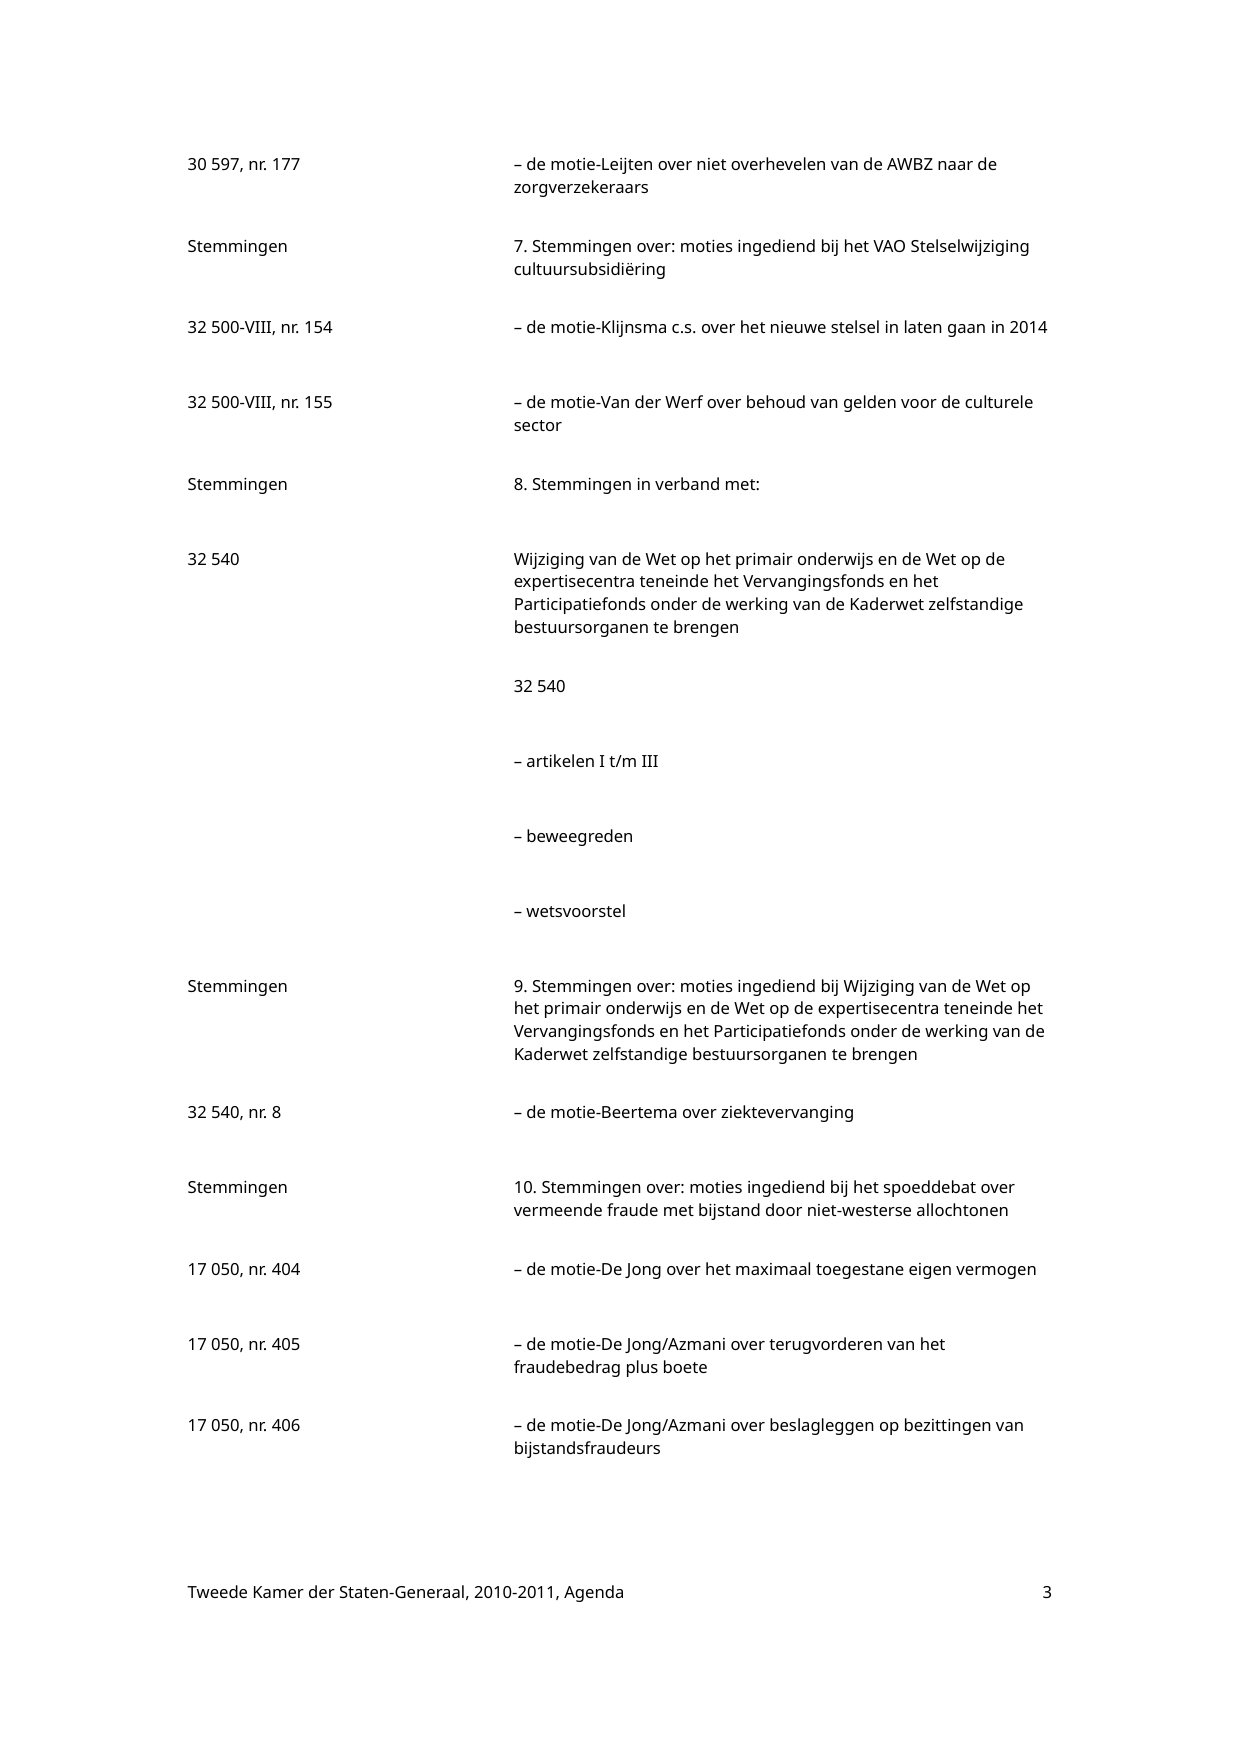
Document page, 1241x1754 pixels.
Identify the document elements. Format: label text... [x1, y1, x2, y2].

table_cell [490, 1330, 510, 1411]
table_cell Stemmingen [188, 1173, 490, 1254]
table_cell Stemmingen [188, 231, 490, 313]
table_cell [490, 1173, 510, 1254]
table_cell 9. Stemmingen over: moties ingediend bij Wijziging van de Wet op het primair onderwijs en de Wet op de expertisecentra teneinde het Vervangingsfonds en het Participatiefonds onder de werking van de Kaderwet zelfstandige bestuursorganen te brengen [510, 971, 1053, 1098]
table_cell 17 050, nr. 405 [188, 1330, 490, 1411]
table_cell 7. Stemmingen over: moties ingediend bij het VAO Stelselwijziging cultuursubsidiëring [510, 231, 1053, 313]
table_cell Stemmingen [188, 971, 490, 1098]
table_cell – beweegreden [510, 821, 1053, 896]
table_cell 32 500-VIII, nr. 154 [188, 313, 490, 388]
table_cell 10. Stemmingen over: moties ingediend bij het spoeddebat over vermeende fraude met bijstand door niet-westerse allochtonen [510, 1173, 1053, 1254]
table_cell [490, 1255, 510, 1329]
table_cell [490, 821, 510, 896]
table_cell Stemmingen [188, 469, 490, 544]
table_cell [490, 150, 510, 231]
table_cell – de motie-De Jong/Azmani over beslagleggen op bezittingen van bijstandsfraudeurs [510, 1411, 1053, 1492]
table_cell [188, 896, 490, 971]
table_cell [490, 313, 510, 388]
table_cell [490, 469, 510, 544]
table_cell [490, 896, 510, 971]
table_cell 8. Stemmingen in verband met: [510, 469, 1053, 544]
table_cell [490, 388, 510, 469]
table_cell [188, 671, 490, 746]
table_cell [490, 746, 510, 821]
table_cell – artikelen I t/m III [510, 746, 1053, 821]
table_cell 32 500-VIII, nr. 155 [188, 388, 490, 469]
table_cell [490, 971, 510, 1098]
table_cell – de motie-Beertema over ziektevervanging [510, 1098, 1053, 1173]
table_cell – de motie-De Jong/Azmani over terugvorderen van het fraudebedrag plus boete [510, 1330, 1053, 1411]
table_cell [490, 671, 510, 746]
table_cell Wijziging van de Wet op het primair onderwijs en de Wet op de expertisecentra teneinde het Vervangingsfonds en het Participatiefonds onder de werking van de Kaderwet zelfstandige bestuursorganen te brengen [510, 544, 1053, 671]
table_cell [188, 746, 490, 821]
table_cell [188, 821, 490, 896]
table_cell [490, 544, 510, 671]
table_cell – de motie-Leijten over niet overhevelen van de AWBZ naar de zorgverzekeraars [510, 150, 1053, 231]
table_cell 32 540 [188, 544, 490, 671]
table_cell 32 540 [510, 671, 1053, 746]
table_cell 17 050, nr. 406 [188, 1411, 490, 1492]
table_cell [490, 231, 510, 313]
table_cell 32 540, nr. 8 [188, 1098, 490, 1173]
table_cell – wetsvoorstel [510, 896, 1053, 971]
table_cell [490, 1098, 510, 1173]
table_cell – de motie-Van der Werf over behoud van gelden voor de culturele sector [510, 388, 1053, 469]
table_cell 17 050, nr. 404 [188, 1255, 490, 1329]
table_cell – de motie-Klijnsma c.s. over het nieuwe stelsel in laten gaan in 2014 [510, 313, 1053, 388]
table_cell 30 597, nr. 177 [188, 150, 490, 231]
table_cell [490, 1411, 510, 1492]
table_cell – de motie-De Jong over het maximaal toegestane eigen vermogen [510, 1255, 1053, 1329]
